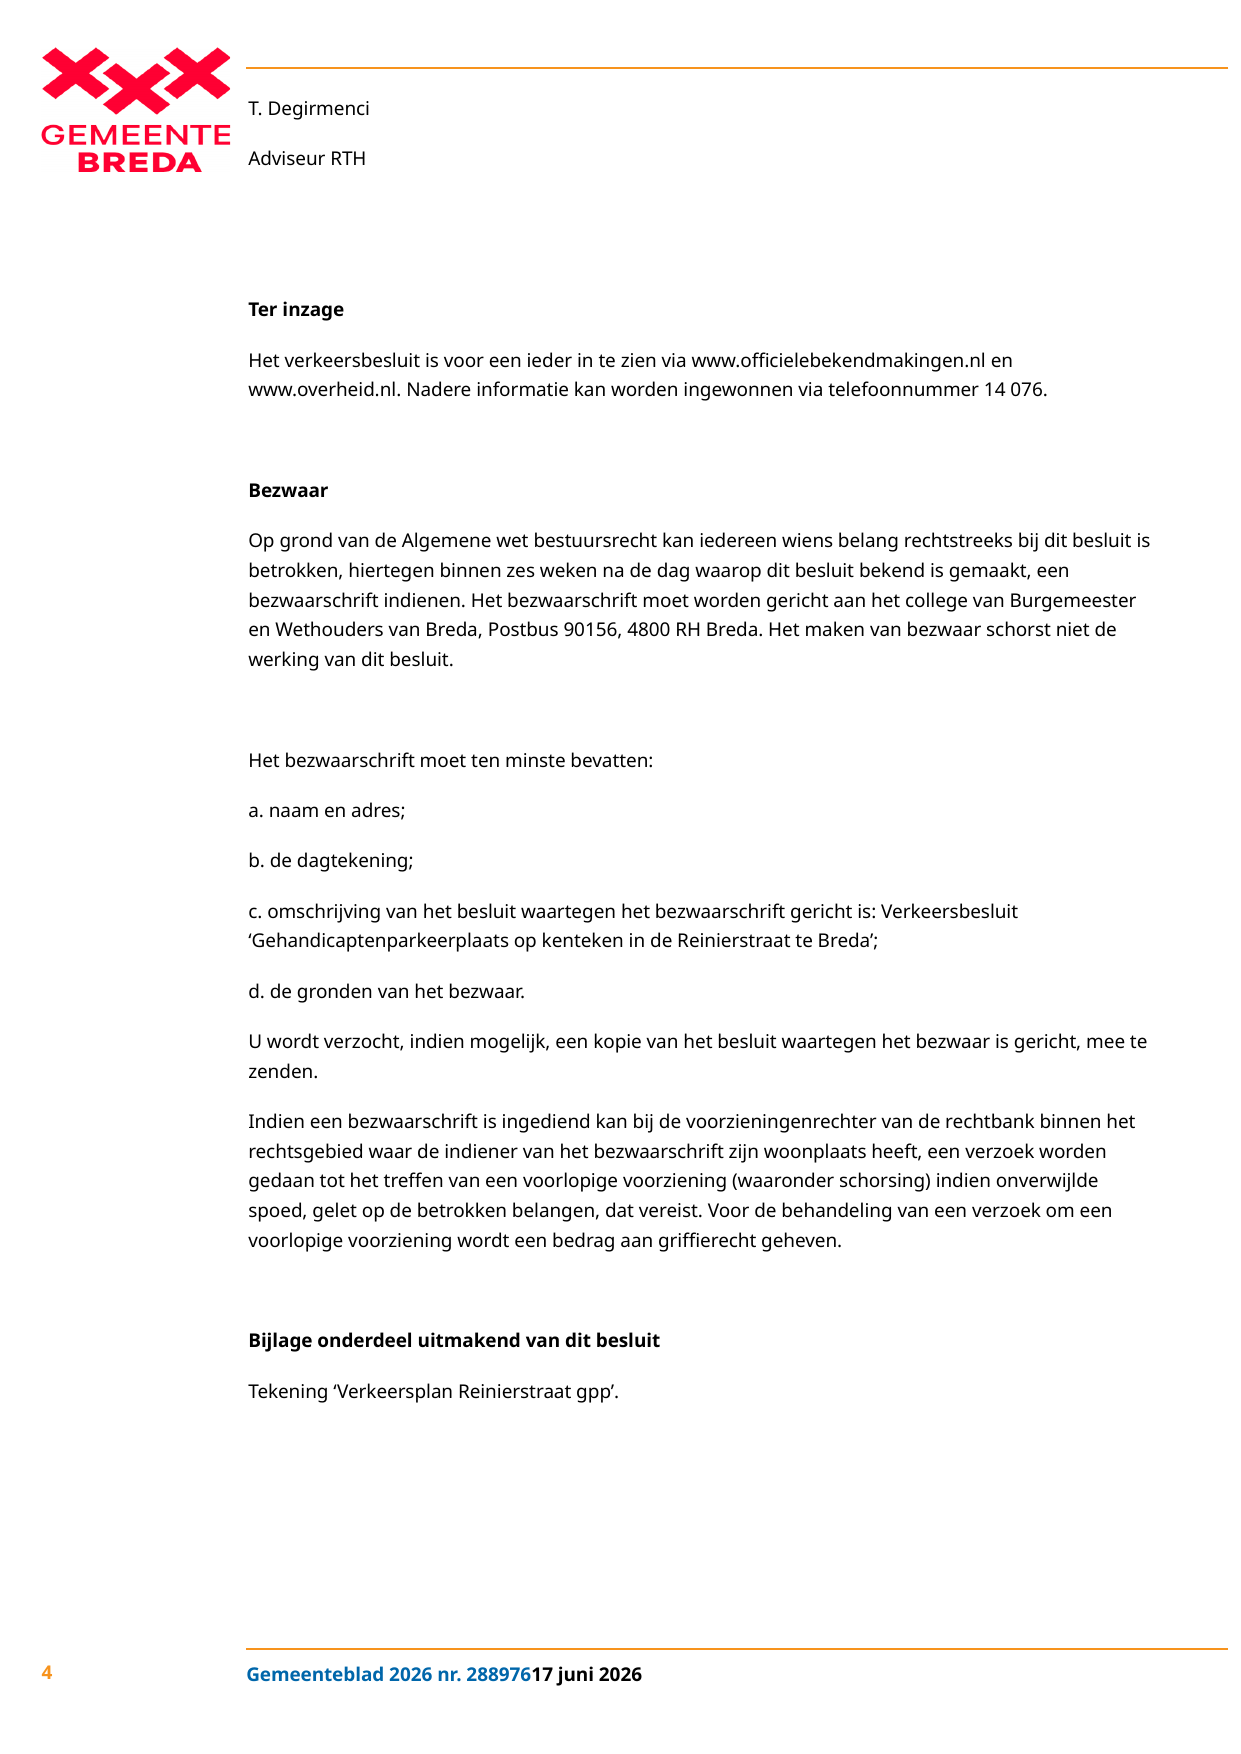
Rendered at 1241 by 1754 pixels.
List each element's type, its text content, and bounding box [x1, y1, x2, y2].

text Op grond van de Algemene wet bestuursrecht kan iedereen wiens belang rechtstreeks bij dit besluit is betrokken, hiertegen binnen zes weken na de dag waarop dit besluit bekend is gemaakt, een bezwaarschrift indienen. Het bezwaarschrift moet worden gericht aan het college van Burgemeester en Wethouders van Breda, Postbus 90156, 4800 RH Breda. Het maken van bezwaar schorst niet de werking van dit besluit. [248, 528, 1152, 672]
text Bezwaar [248, 477, 1152, 503]
text Tekening ‘Verkeersplan Reinierstraat gpp’. [248, 1378, 1152, 1404]
text Bijlage onderdeel uitmakend van dit besluit [248, 1328, 1152, 1353]
text Adviseur RTH [248, 145, 1152, 171]
text c. omschrijving van het besluit waartegen het bezwaarschrift gericht is: Verkeersbesluit ‘Gehandicaptenparkeerplaats op kenteken in de Reinierstraat te Breda’; [248, 898, 1152, 953]
text b. de dagtekening; [248, 848, 1152, 873]
text Het verkeersbesluit is voor een ieder in te zien via www.officielebekendmakingen.nl en www.overheid.nl. Nadere informatie kan worden ingewonnen via telefoonnummer 14 076. [248, 347, 1152, 402]
text a. naam en adres; [248, 797, 1152, 823]
text Ter inzage [248, 296, 1152, 322]
text Het bezwaarschrift moet ten minste bevatten: [248, 747, 1152, 773]
text Indien een bezwaarschrift is ingediend kan bij de voorzieningenrechter van de rechtbank binnen het rechtsgebied waar de indiener van het bezwaarschrift zijn woonplaats heeft, een verzoek worden gedaan tot het treffen van een voorlopige voorziening (waaronder schorsing) indien onverwijlde spoed, gelet op de betrokken belangen, dat vereist. Voor de behandeling van een verzoek om een voorlopige voorziening wordt een bedrag aan griffierecht geheven. [248, 1108, 1152, 1253]
text d. de gronden van het bezwaar. [248, 978, 1152, 1004]
text U wordt verzocht, indien mogelijk, een kopie van het besluit waartegen het bezwaar is gericht, mee te zenden. [248, 1028, 1152, 1084]
picture [41, 47, 231, 172]
text T. Degirmenci [248, 95, 1152, 121]
